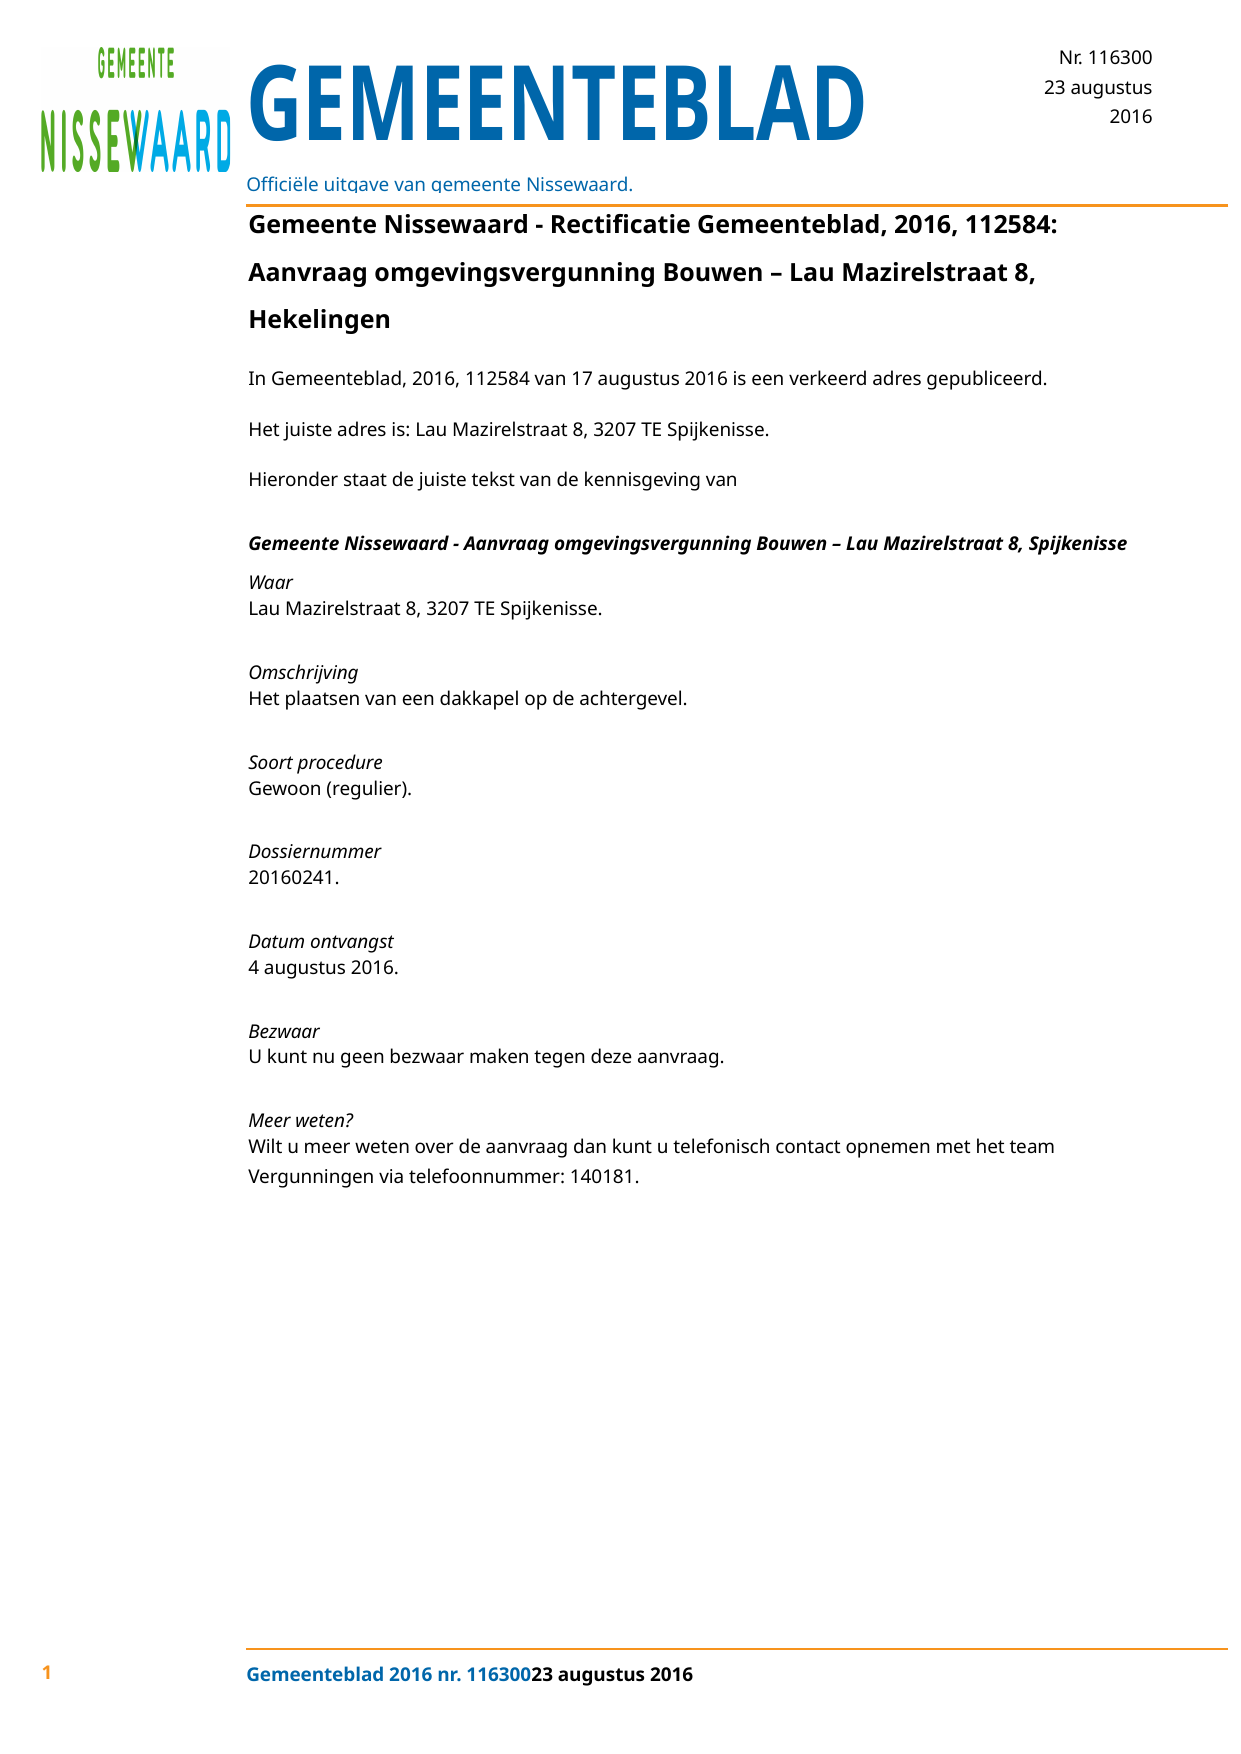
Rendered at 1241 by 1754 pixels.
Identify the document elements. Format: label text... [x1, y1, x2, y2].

picture [41, 47, 231, 172]
text Dossiernummer [248, 839, 1152, 864]
text Het plaatsen van een dakkapel op de achtergevel. [248, 685, 1152, 711]
picture [201, 122, 206, 138]
picture [154, 157, 165, 172]
picture [222, 122, 227, 160]
text 20160241. [248, 864, 1152, 890]
text Soort procedure [248, 749, 1152, 775]
picture [200, 151, 206, 172]
text Omschrijving [248, 659, 1152, 685]
text Gewoon (regulier). [248, 775, 1152, 800]
text Hieronder staat de juiste tekst van de kennisgeving van [248, 466, 1152, 492]
text Bezwaar [248, 1018, 1152, 1044]
text Het juiste adres is: Lau Mazirelstraat 8, 3207 TE Spijkenisse. [248, 416, 1152, 442]
text Gemeente Nissewaard - Aanvraag omgevingsvergunning Bouwen – Lau Mazirelstraat 8, Spijkenisse [248, 530, 1152, 556]
text U kunt nu geen bezwaar maken tegen deze aanvraag. [248, 1044, 1152, 1069]
text Gemeente Nissewaard - Rectificatie Gemeenteblad, 2016, 112584: Aanvraag omgevingsvergunning Bouwen – Lau Mazirelstraat 8, Hekelingen [248, 207, 1152, 336]
text Waar [248, 569, 1152, 595]
picture [176, 157, 187, 172]
text In Gemeenteblad, 2016, 112584 van 17 augustus 2016 is een verkeerd adres gepubliceerd. [248, 366, 1152, 391]
text Meer weten? [248, 1108, 1152, 1133]
text Lau Mazirelstraat 8, 3207 TE Spijkenisse. [248, 595, 1152, 621]
text Wilt u meer weten over de aanvraag dan kunt u telefonisch contact opnemen met het team Vergunningen via telefoonnummer: 140181. [248, 1133, 1152, 1189]
text Datum ontvangst [248, 928, 1152, 954]
text 4 augustus 2016. [248, 954, 1152, 980]
